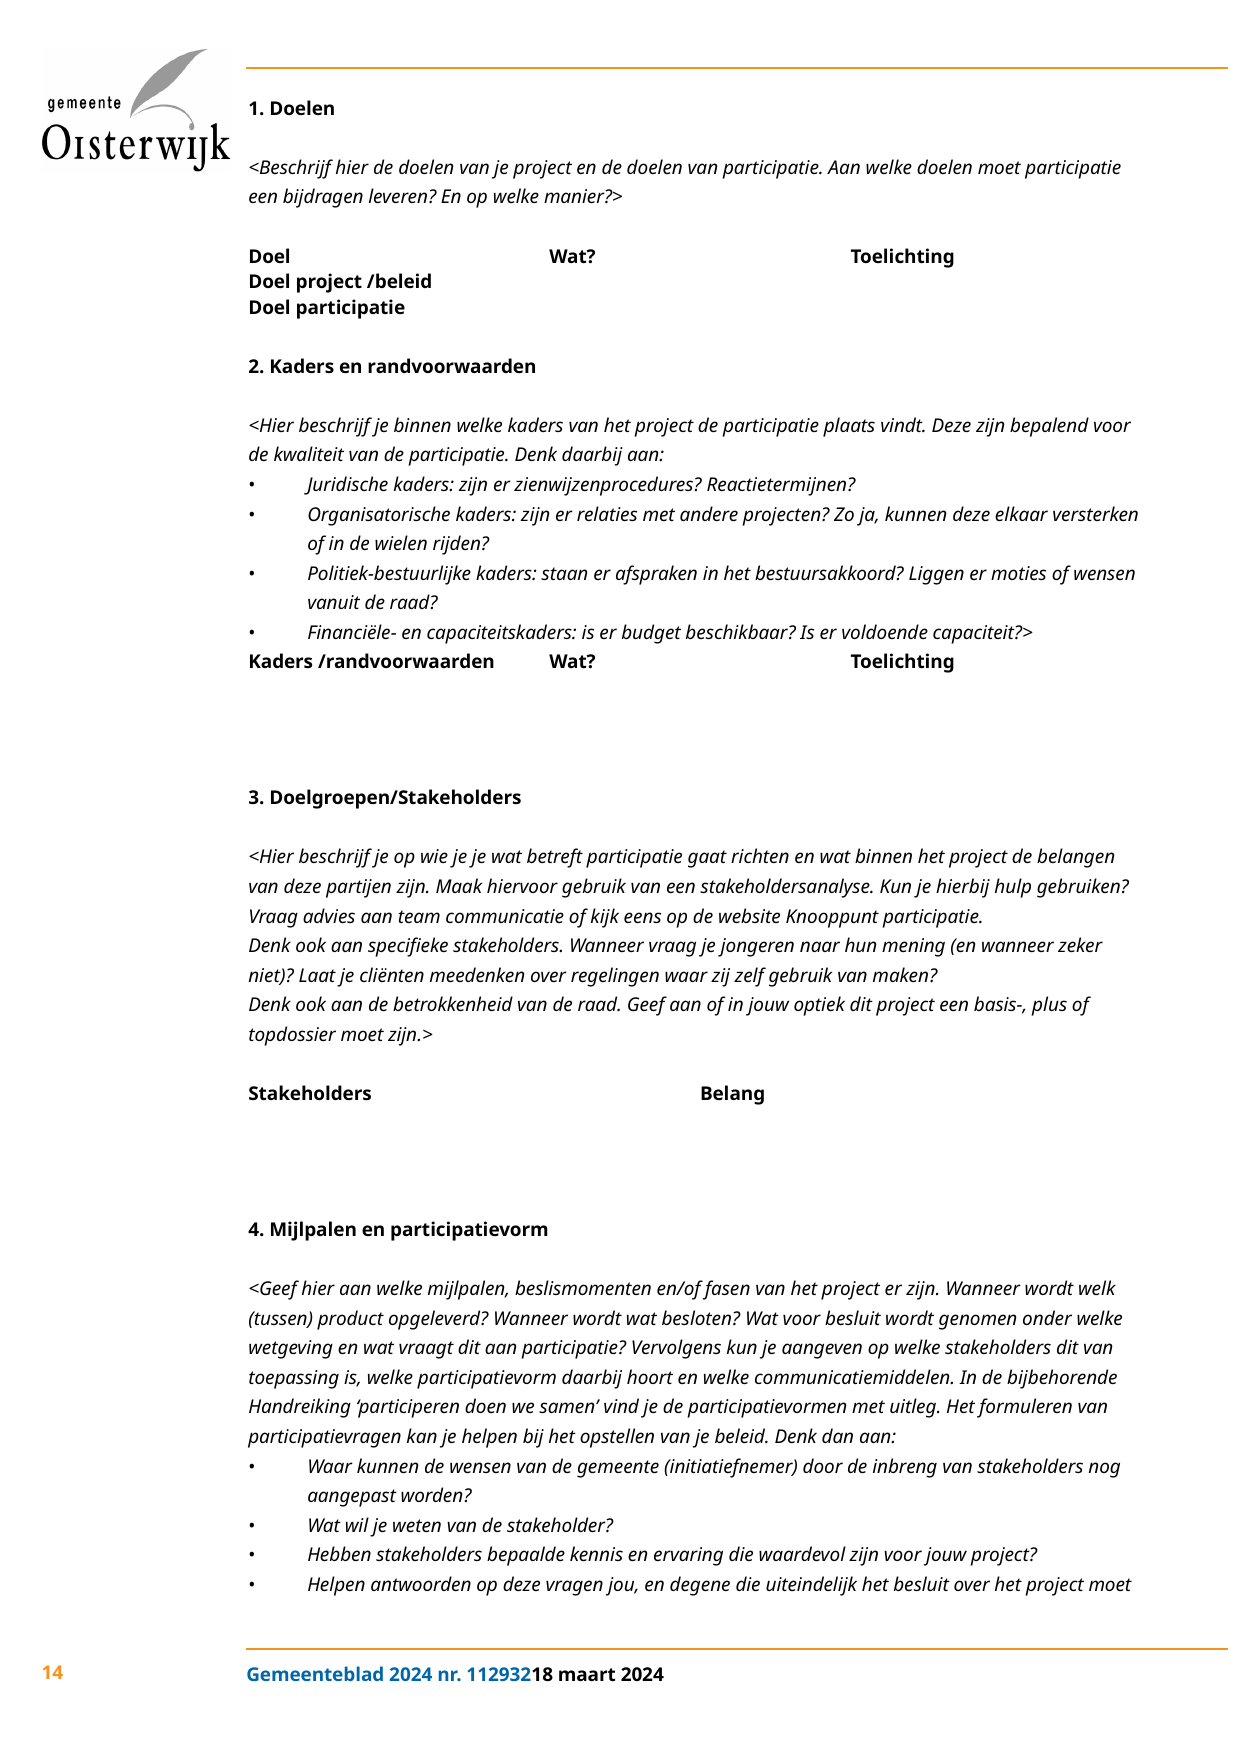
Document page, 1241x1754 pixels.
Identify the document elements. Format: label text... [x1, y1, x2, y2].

table_cell [248, 726, 549, 752]
list Wat wil je weten van de stakeholder? [248, 1512, 1152, 1538]
text 1. Doelen [248, 95, 1152, 121]
text <Geef hier aan welke mijlpalen, beslismomenten en/of fasen van het project er zijn. Wanneer wordt welk (tussen) product opgeleverd? Wanneer wordt wat besloten? Wat voor besluit wordt genomen onder welke wetgeving en wat vraagt dit aan participatie? Vervolgens kun je aangeven op welke stakeholders dit van toepassing is, welke participatievorm daarbij hoort en welke communicatiemiddelen. In de bijbehorende Handreiking ‘participeren doen we samen’ vind je de participatievormen met uitleg. Het formuleren van participatievragen kan je helpen bij het opstellen van je beleid. Denk dan aan: [248, 1275, 1152, 1449]
table_cell Doel project /beleid [248, 269, 549, 294]
table_cell Doel participatie [248, 294, 549, 320]
table_header Stakeholders [248, 1080, 700, 1106]
table_cell [850, 700, 1152, 726]
table_header Wat? [549, 243, 850, 268]
table_cell [549, 675, 850, 700]
table_header Doel [248, 243, 549, 268]
list Politiek-bestuurlijke kaders: staan er afspraken in het bestuursakkoord? Liggen er moties of wensen vanuit de raad? [248, 560, 1152, 615]
text <Hier beschrijf je binnen welke kaders van het project de participatie plaats vindt. Deze zijn bepalend voor de kwaliteit van de participatie. Denk daarbij aan: [248, 412, 1152, 467]
list Helpen antwoorden op deze vragen jou, en degene die uiteindelijk het besluit over het project moet [248, 1571, 1152, 1597]
table_cell [549, 700, 850, 726]
table_header Belang [700, 1080, 1152, 1106]
table_cell [549, 294, 850, 320]
text Denk ook aan de betrokkenheid van de raad. Geef aan of in jouw optiek dit project een basis-, plus of topdossier moet zijn.> [248, 992, 1152, 1047]
list Organisatorische kaders: zijn er relaties met andere projecten? Zo ja, kunnen deze elkaar versterken of in de wielen rijden? [248, 501, 1152, 556]
table_cell [850, 675, 1152, 700]
text Denk ook aan specifieke stakeholders. Wanneer vraag je jongeren naar hun mening (en wanneer zeker niet)? Laat je cliënten meedenken over regelingen waar zij zelf gebruik van maken? [248, 932, 1152, 988]
text 2. Kaders en randvoorwaarden [248, 353, 1152, 378]
table_cell [248, 1132, 700, 1158]
table_cell [549, 726, 850, 752]
table_cell [700, 1132, 1152, 1158]
table_cell [850, 726, 1152, 752]
table_cell [850, 269, 1152, 294]
list Waar kunnen de wensen van de gemeente (initiatiefnemer) door de inbreng van stakeholders nog aangepast worden? [248, 1453, 1152, 1508]
table_header Wat? [549, 649, 850, 674]
table_header Kaders /randvoorwaarden [248, 649, 549, 674]
text <Hier beschrijf je op wie je je wat betreft participatie gaat richten en wat binnen het project de belangen van deze partijen zijn. Maak hiervoor gebruik van een stakeholdersanalyse. Kun je hierbij hulp gebruiken? Vraag advies aan team communicatie of kijk eens op de website Knooppunt participatie. [248, 844, 1152, 928]
table_cell [248, 1106, 700, 1132]
table_cell [700, 1106, 1152, 1132]
list Hebben stakeholders bepaalde kennis en ervaring die waardevol zijn voor jouw project? [248, 1542, 1152, 1567]
table_cell [700, 1158, 1152, 1183]
list Financiële- en capaciteitskaders: is er budget beschikbaar? Is er voldoende capaciteit?> [248, 619, 1152, 645]
text 3. Doelgroepen/Stakeholders [248, 784, 1152, 810]
table_cell [850, 294, 1152, 320]
table_header Toelichting [850, 649, 1152, 674]
text <Beschrijf hier de doelen van je project en de doelen van participatie. Aan welke doelen moet participatie een bijdragen leveren? En op welke manier?> [248, 154, 1152, 209]
picture [41, 47, 231, 172]
table_cell [248, 675, 549, 700]
table_cell [248, 700, 549, 726]
table_cell [248, 1158, 700, 1183]
list Juridische kaders: zijn er zienwijzenprocedures? Reactietermijnen? [248, 471, 1152, 497]
table_cell [549, 269, 850, 294]
text 4. Mijlpalen en participatievorm [248, 1216, 1152, 1242]
table_header Toelichting [850, 243, 1152, 268]
